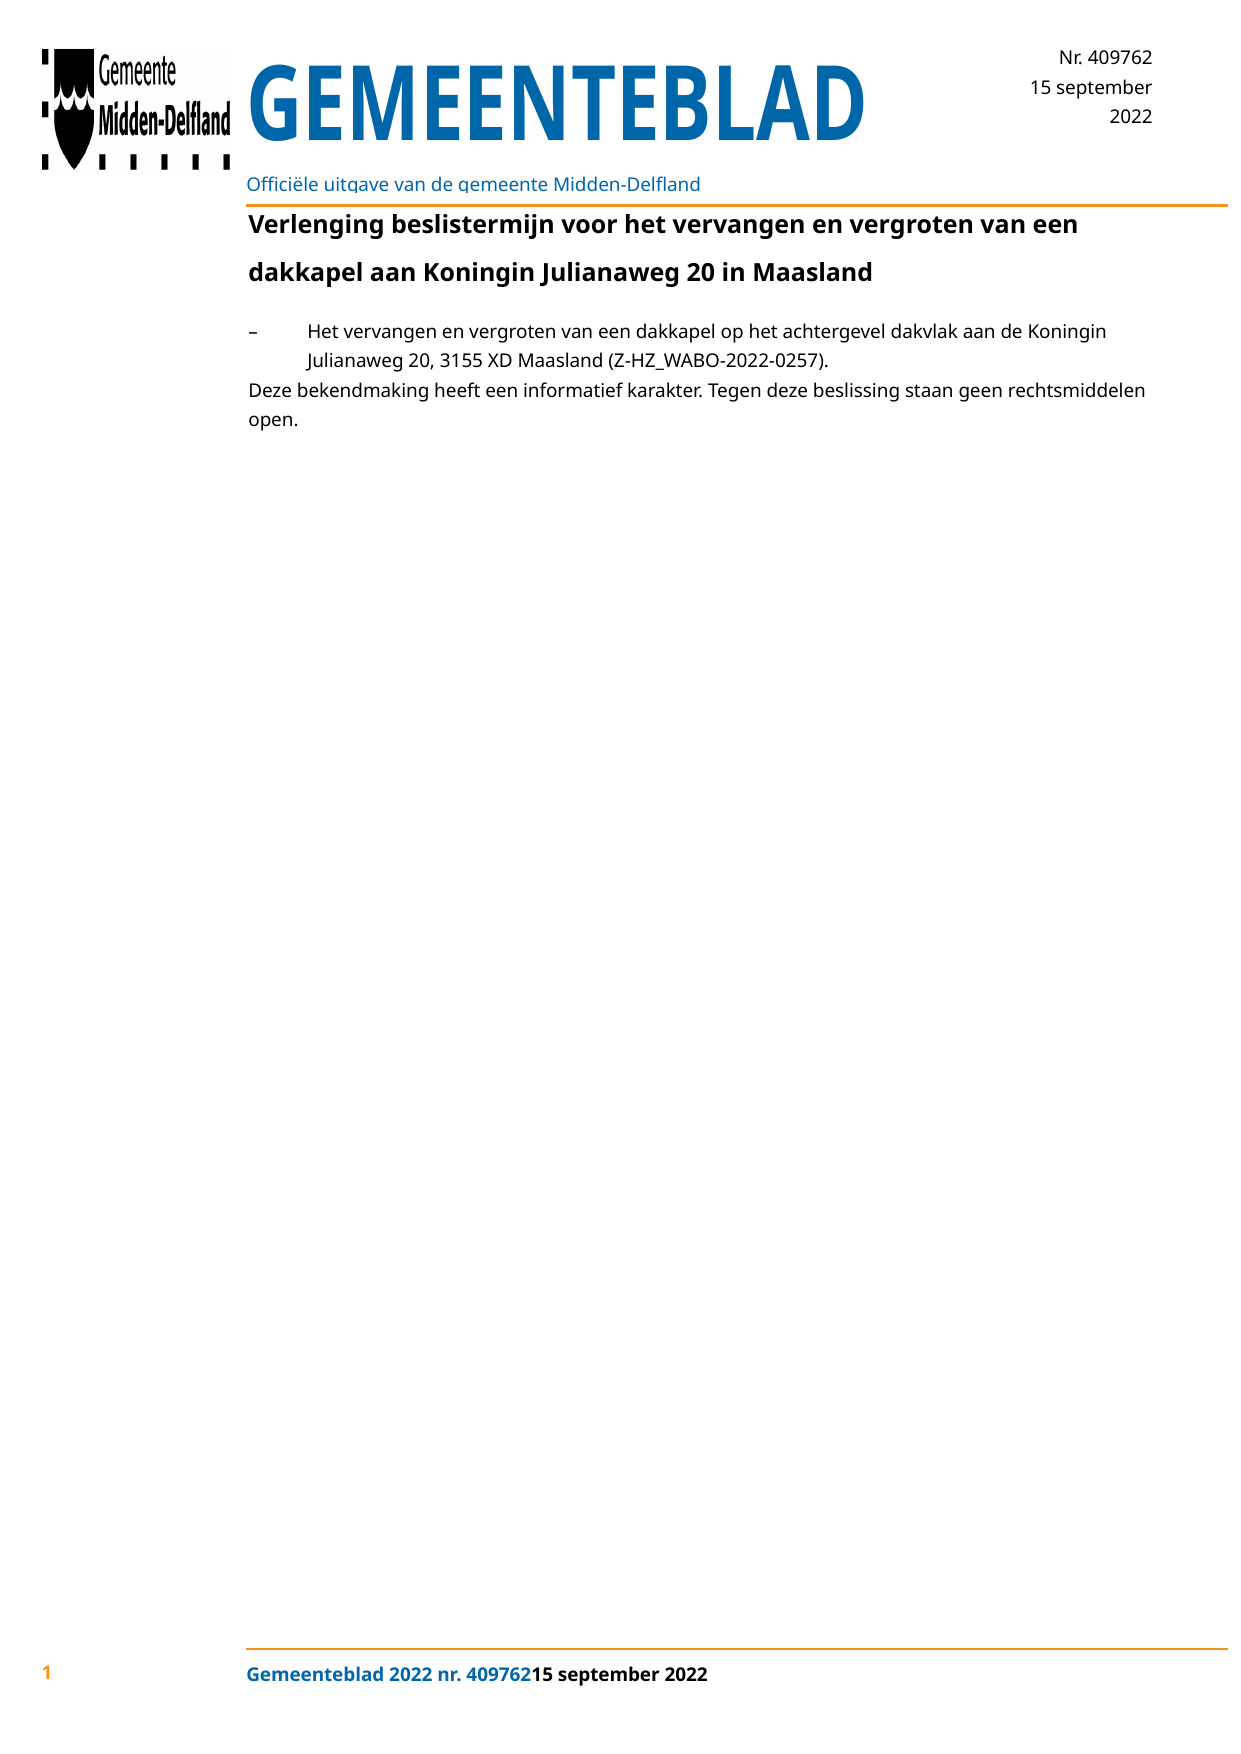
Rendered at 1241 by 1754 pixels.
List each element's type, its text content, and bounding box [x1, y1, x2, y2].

list Het vervangen en vergroten van een dakkapel op het achtergevel dakvlak aan de Koningin Julianaweg 20, 3155 XD Maasland (Z-HZ_WABO-2022-0257). [248, 318, 1152, 373]
picture [41, 47, 231, 172]
text Verlenging beslistermijn voor het vervangen en vergroten van een dakkapel aan Koningin Julianaweg 20 in Maasland [248, 207, 1152, 288]
text Deze bekendmaking heeft een informatief karakter. Tegen deze beslissing staan geen rechtsmiddelen open. [248, 377, 1152, 432]
